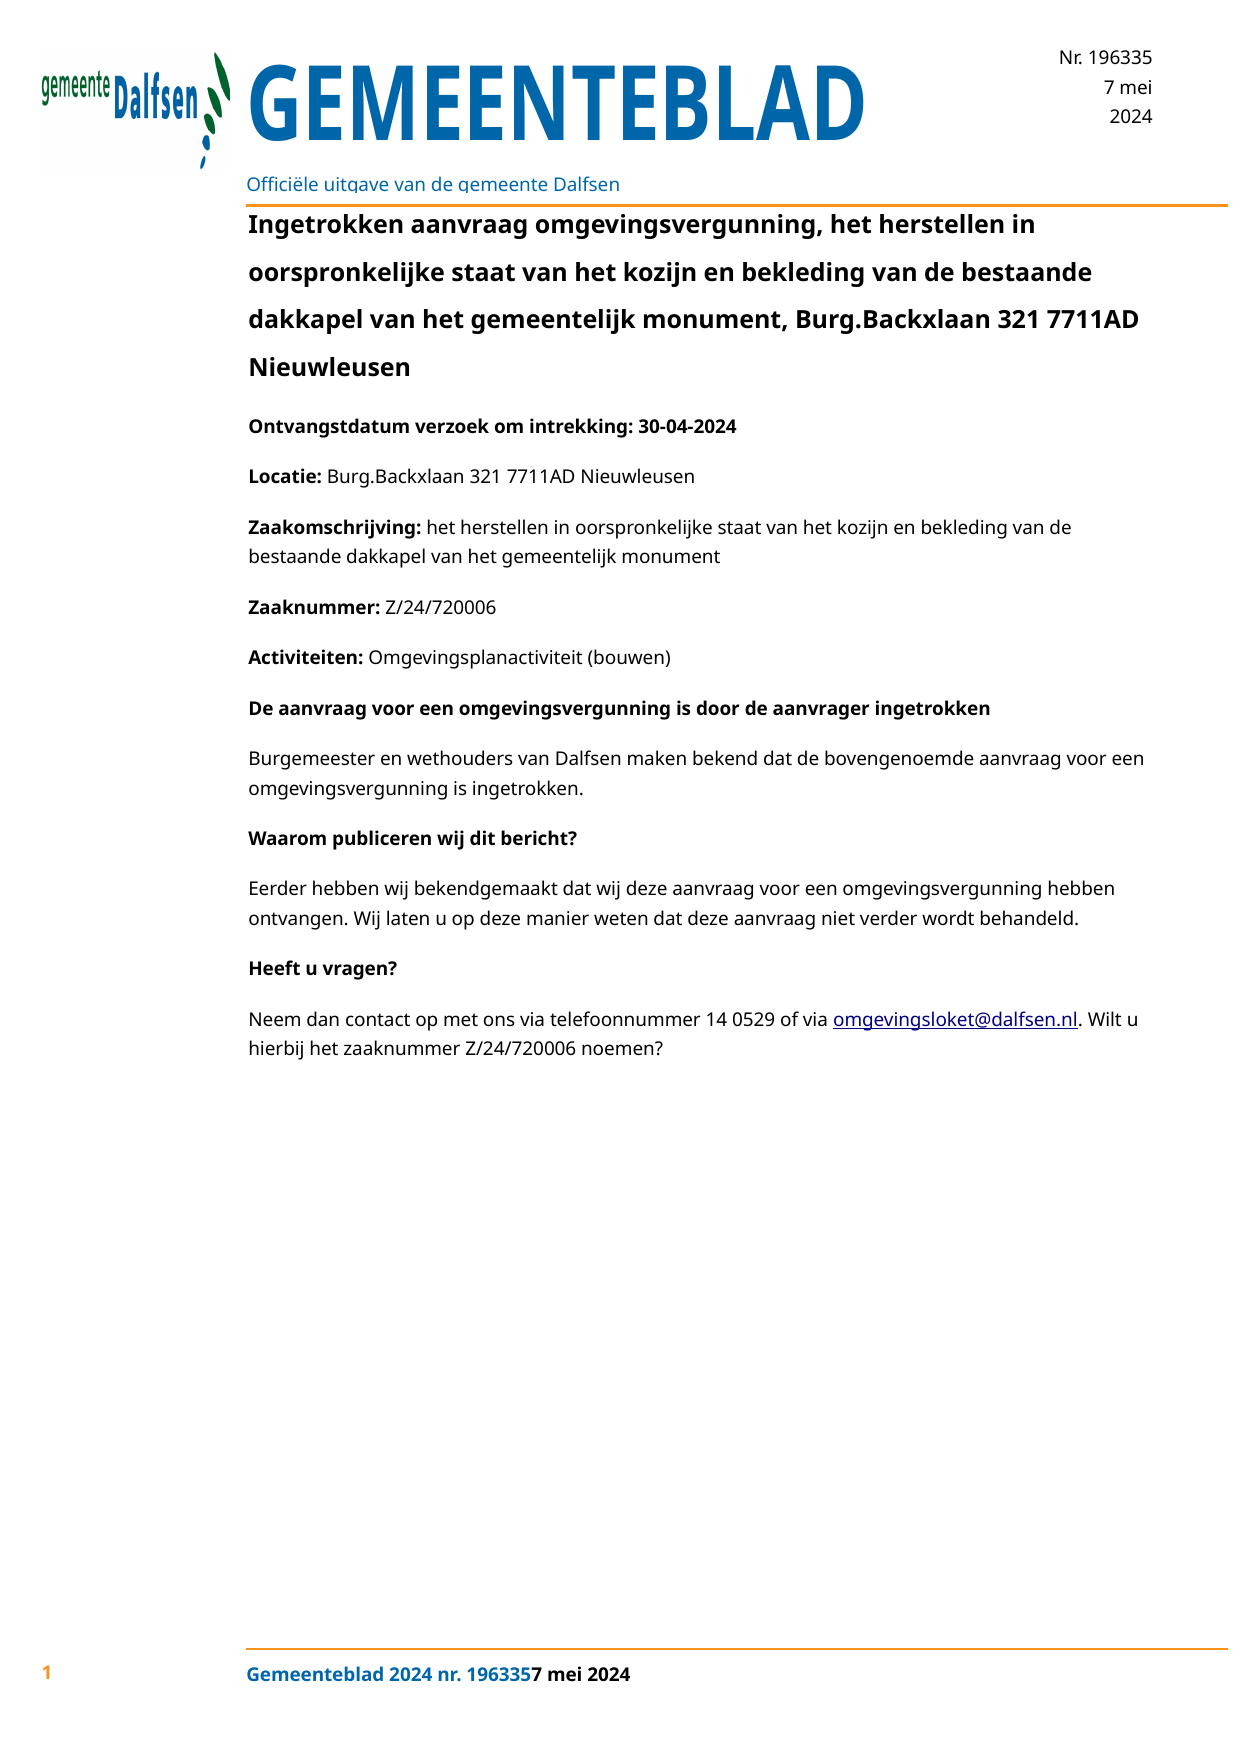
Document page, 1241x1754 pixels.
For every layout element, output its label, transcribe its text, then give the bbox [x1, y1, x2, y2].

text Zaaknummer: Z/24/720006 [248, 594, 1152, 620]
text Burgemeester en wethouders van Dalfsen maken bekend dat de bovengenoemde aanvraag voor een omgevingsvergunning is ingetrokken. [248, 745, 1152, 801]
text Eerder hebben wij bekendgemaakt dat wij deze aanvraag voor een omgevingsvergunning hebben ontvangen. Wij laten u op deze manier weten dat deze aanvraag niet verder wordt behandeld. [248, 876, 1152, 931]
text Activiteiten: Omgevingsplanactiviteit (bouwen) [248, 644, 1152, 670]
text Ingetrokken aanvraag omgevingsvergunning, het herstellen in oorspronkelijke staat van het kozijn en bekleding van de bestaande dakkapel van het gemeentelijk monument, Burg.Backxlaan 321 7711AD Nieuwleusen [248, 207, 1152, 384]
text Heeft u vragen? [248, 956, 1152, 981]
text Zaakomschrijving: het herstellen in oorspronkelijke staat van het kozijn en bekleding van de bestaande dakkapel van het gemeentelijk monument [248, 514, 1152, 569]
picture [41, 47, 231, 172]
text Waarom publiceren wij dit bericht? [248, 825, 1152, 851]
text Neem dan contact op met ons via telefoonnummer 14 0529 of via omgevingsloket@dalfsen.nl. Wilt u hierbij het zaaknummer Z/24/720006 noemen? [248, 1006, 1152, 1061]
text De aanvraag voor een omgevingsvergunning is door de aanvrager ingetrokken [248, 695, 1152, 721]
text Locatie: Burg.Backxlaan 321 7711AD Nieuwleusen [248, 463, 1152, 489]
text Ontvangstdatum verzoek om intrekking: 30-04-2024 [248, 413, 1152, 439]
